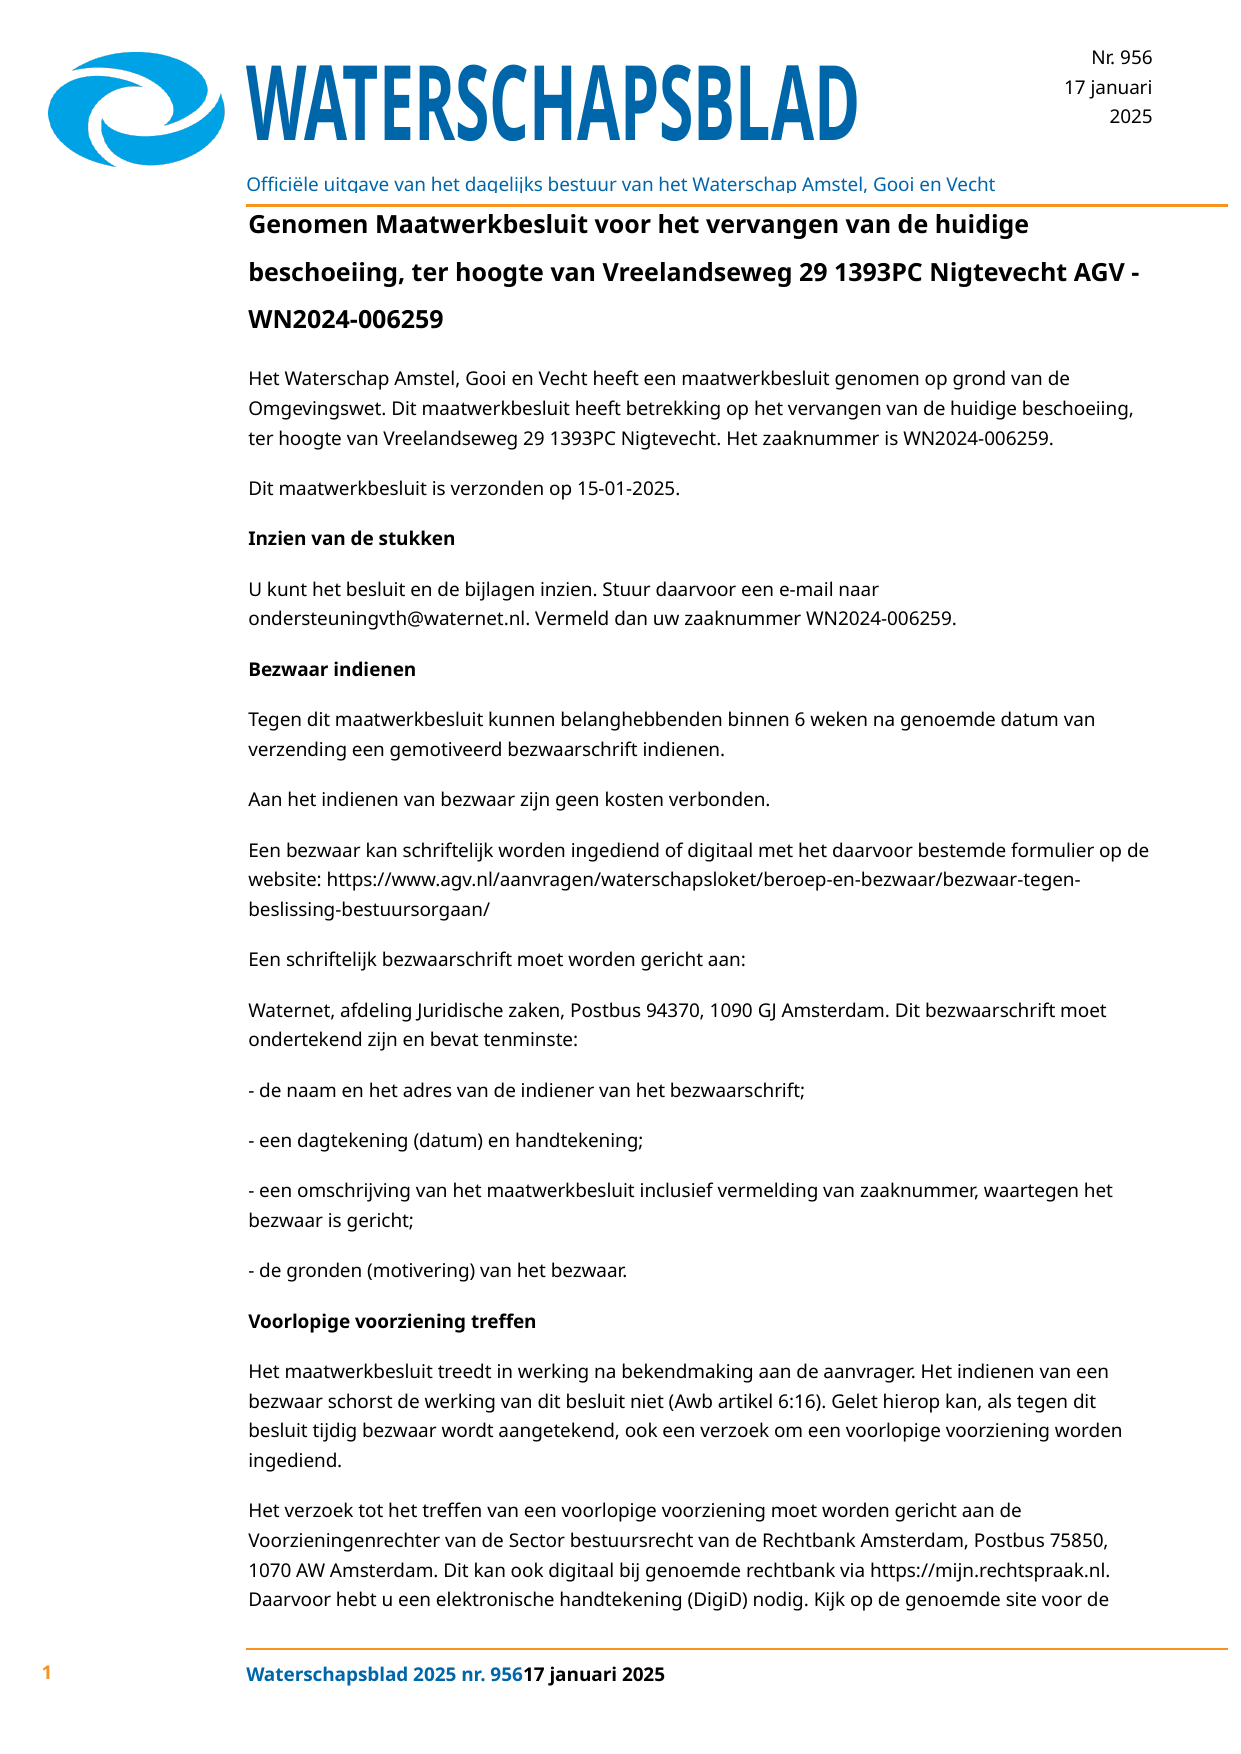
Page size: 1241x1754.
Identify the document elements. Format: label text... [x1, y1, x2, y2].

text Genomen Maatwerkbesluit voor het vervangen van de huidige beschoeiing, ter hoogte van Vreelandseweg 29 1393PC Nigtevecht AGV - WN2024-006259 [248, 207, 1152, 336]
text - een dagtekening (datum) en handtekening; [248, 1127, 1152, 1153]
text Inzien van de stukken [248, 526, 1152, 551]
picture [41, 47, 231, 172]
text Aan het indienen van bezwaar zijn geen kosten verbonden. [248, 786, 1152, 812]
text - een omschrijving van het maatwerkbesluit inclusief vermelding van zaaknummer, waartegen het bezwaar is gericht; [248, 1178, 1152, 1233]
text Een bezwaar kan schriftelijk worden ingediend of digitaal met het daarvoor bestemde formulier op de website: https://www.agv.nl/aanvragen/waterschapsloket/beroep-en-bezwaar/bezwaar-tegen-beslissing-bestuursorgaan/ [248, 837, 1152, 922]
text - de gronden (motivering) van het bezwaar. [248, 1258, 1152, 1283]
text Dit maatwerkbesluit is verzonden op 15-01-2025. [248, 475, 1152, 501]
text Tegen dit maatwerkbesluit kunnen belanghebbenden binnen 6 weken na genoemde datum van verzending een gemotiveerd bezwaarschrift indienen. [248, 706, 1152, 762]
text - de naam en het adres van de indiener van het bezwaarschrift; [248, 1077, 1152, 1102]
text Een schriftelijk bezwaarschrift moet worden gericht aan: [248, 946, 1152, 972]
text Het maatwerkbesluit treedt in werking na bekendmaking aan de aanvrager. Het indienen van een bezwaar schorst de werking van dit besluit niet (Awb artikel 6:16). Gelet hierop kan, als tegen dit besluit tijdig bezwaar wordt aangetekend, ook een verzoek om een voorlopige voorziening worden ingediend. [248, 1358, 1152, 1473]
text Het verzoek tot het treffen van een voorlopige voorziening moet worden gericht aan de Voorzieningenrechter van de Sector bestuursrecht van de Rechtbank Amsterdam, Postbus 75850, 1070 AW Amsterdam. Dit kan ook digitaal bij genoemde rechtbank via https://mijn.rechtspraak.nl. Daarvoor hebt u een elektronische handtekening (DigiD) nodig. Kijk op de genoemde site voor de [248, 1498, 1152, 1612]
text Waternet, afdeling Juridische zaken, Postbus 94370, 1090 GJ Amsterdam. Dit bezwaarschrift moet ondertekend zijn en bevat tenminste: [248, 997, 1152, 1052]
text Het Waterschap Amstel, Gooi en Vecht heeft een maatwerkbesluit genomen op grond van de Omgevingswet. Dit maatwerkbesluit heeft betrekking op het vervangen van de huidige beschoeiing, ter hoogte van Vreelandseweg 29 1393PC Nigtevecht. Het zaaknummer is WN2024-006259. [248, 366, 1152, 450]
text U kunt het besluit en de bijlagen inzien. Stuur daarvoor een e-mail naar ondersteuningvth@waternet.nl. Vermeld dan uw zaaknummer WN2024-006259. [248, 576, 1152, 631]
text Bezwaar indienen [248, 656, 1152, 682]
text Voorlopige voorziening treffen [248, 1308, 1152, 1334]
